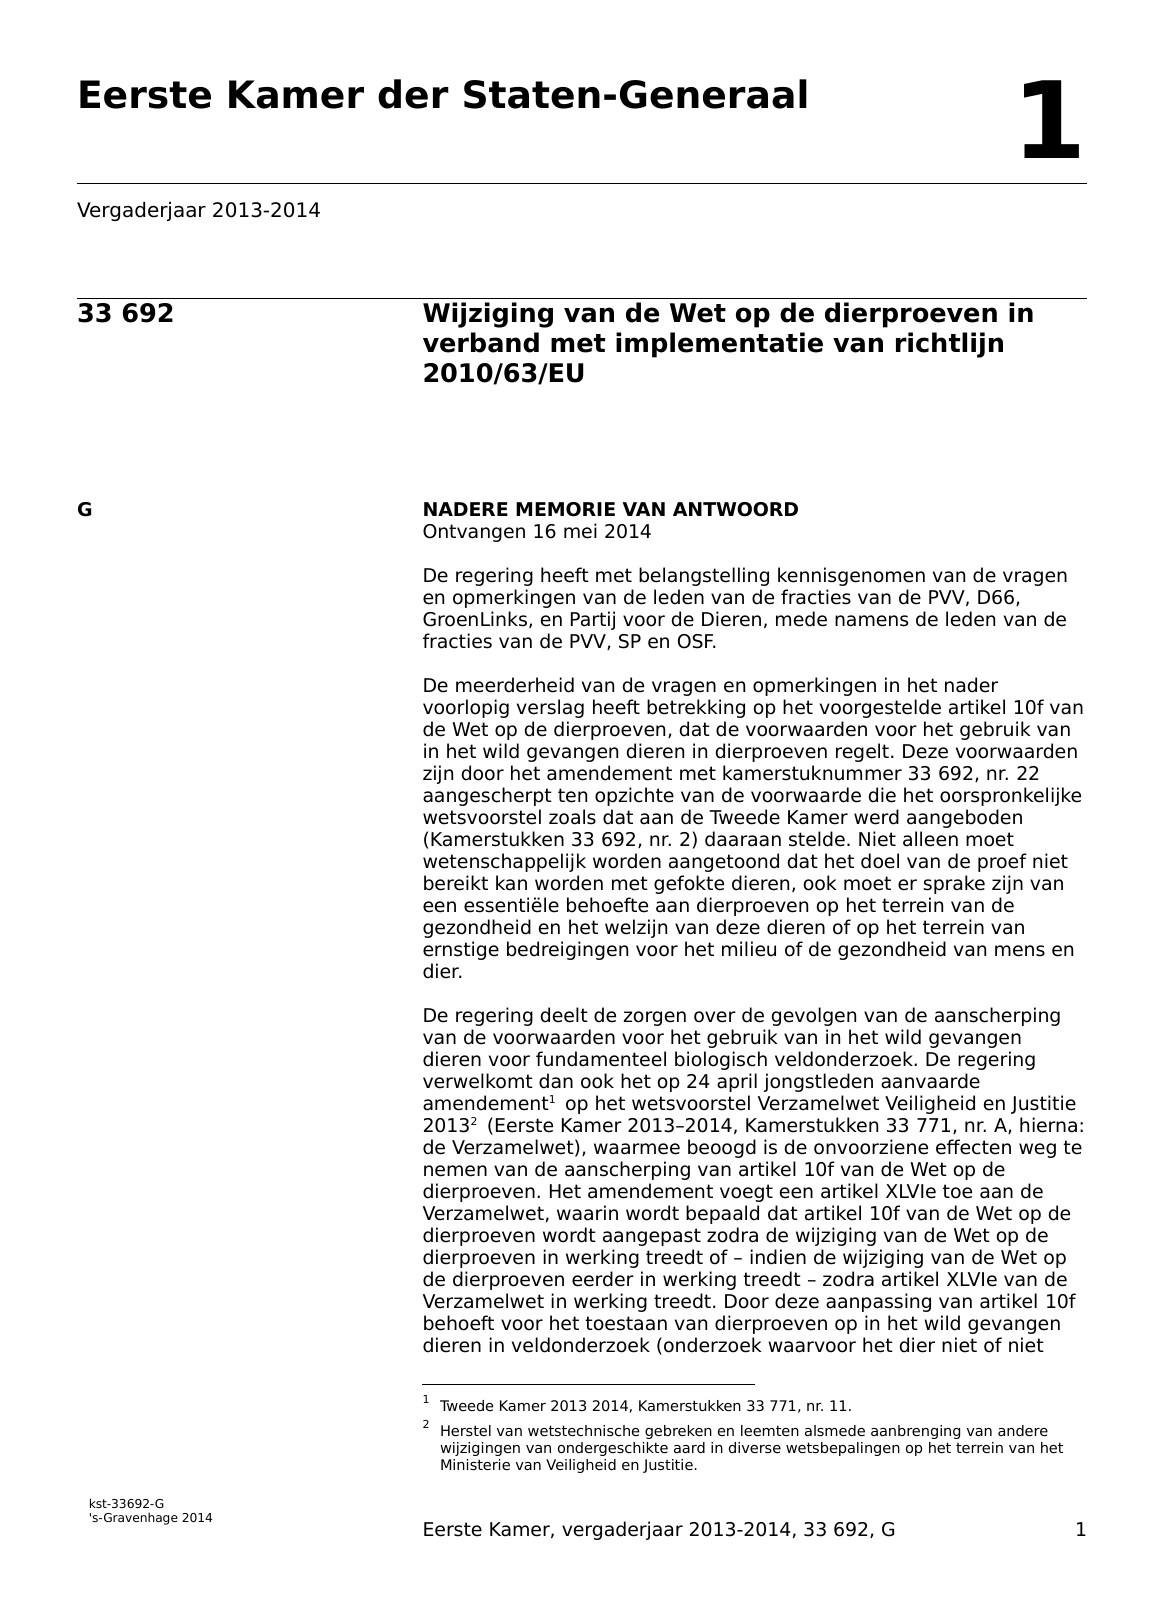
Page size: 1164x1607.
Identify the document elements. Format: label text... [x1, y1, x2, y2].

subtitle 33 692 Wijziging van de Wet op de dierproeven in verband met implementatie van richtlijn 2010/63/EU [77, 299, 1087, 388]
table_header Eerste Kamer der Staten-Generaal [77, 59, 886, 183]
text De meerderheid van de vragen en opmerkingen in het nader voorlopig verslag heeft betrekking op het voorgestelde artikel 10f van de Wet op de dierproeven, dat de voorwaarden voor het gebruik van in het wild gevangen dieren in dierproeven regelt. Deze voorwaarden zijn door het amendement met kamerstuknummer 33 692, nr. 22 aangescherpt ten opzichte van de voorwaarde die het oorspronkelijke wetsvoorstel zoals dat aan de Tweede Kamer werd aangeboden (Kamerstukken 33 692, nr. 2) daaraan stelde. Niet alleen moet wetenschappelijk worden aangetoond dat het doel van de proef niet bereikt kan worden met gefokte dieren, ook moet er sprake zijn van een essentiële behoefte aan dierproeven op het terrein van de gezondheid en het welzijn van deze dieren of op het terrein van ernstige bedreigingen voor het milieu of de gezondheid van mens en dier. [422, 675, 1087, 983]
text Tweede Kamer 2013 2014, Kamerstukken 33 771, nr. 11. [422, 1393, 1087, 1416]
table_header 1 [886, 59, 1087, 183]
text 's-Gravenhage 2014 [88, 1511, 323, 1525]
subtitle G NADERE MEMORIE VAN ANTWOORD [77, 499, 1087, 521]
text De regering heeft met belangstelling kennisgenomen van de vragen en opmerkingen van de leden van de fracties van de PVV, D66, GroenLinks, en Partij voor de Dieren, mede namens de leden van de fracties van de PVV, SP en OSF. [422, 565, 1087, 653]
text Herstel van wetstechnische gebreken en leemten alsmede aanbrenging van andere wijzigingen van ondergeschikte aard in diverse wetsbepalingen op het terrein van het Ministerie van Veiligheid en Justitie. [422, 1418, 1087, 1474]
text De regering deelt de zorgen over de gevolgen van de aanscherping van de voorwaarden voor het gebruik van in het wild gevangen dieren voor fundamenteel biologisch veldonderzoek. De regering verwelkomt dan ook het op 24 april jongstleden aanvaarde amendement op het wetsvoorstel Verzamelwet Veiligheid en Justitie 2013 (Eerste Kamer 2013–2014, Kamerstukken 33 771, nr. A, hierna: de Verzamelwet), waarmee beoogd is de onvoorziene effecten weg te nemen van de aanscherping van artikel 10f van de Wet op de dierproeven. Het amendement voegt een artikel XLVIe toe aan de Verzamelwet, waarin wordt bepaald dat artikel 10f van de Wet op de dierproeven wordt aangepast zodra de wijziging van de Wet op de dierproeven in werking treedt of – indien de wijziging van de Wet op de dierproeven eerder in werking treedt – zodra artikel XLVIe van de Verzamelwet in werking treedt. Door deze aanpassing van artikel 10f behoeft voor het toestaan van dierproeven op in het wild gevangen dieren in veldonderzoek (onderzoek waarvoor het dier niet of niet [422, 1005, 1087, 1357]
text Ontvangen 16 mei 2014 [422, 521, 1087, 543]
text kst-33692-G [88, 1497, 323, 1511]
table_cell Vergaderjaar 2013-2014 [77, 184, 1087, 298]
